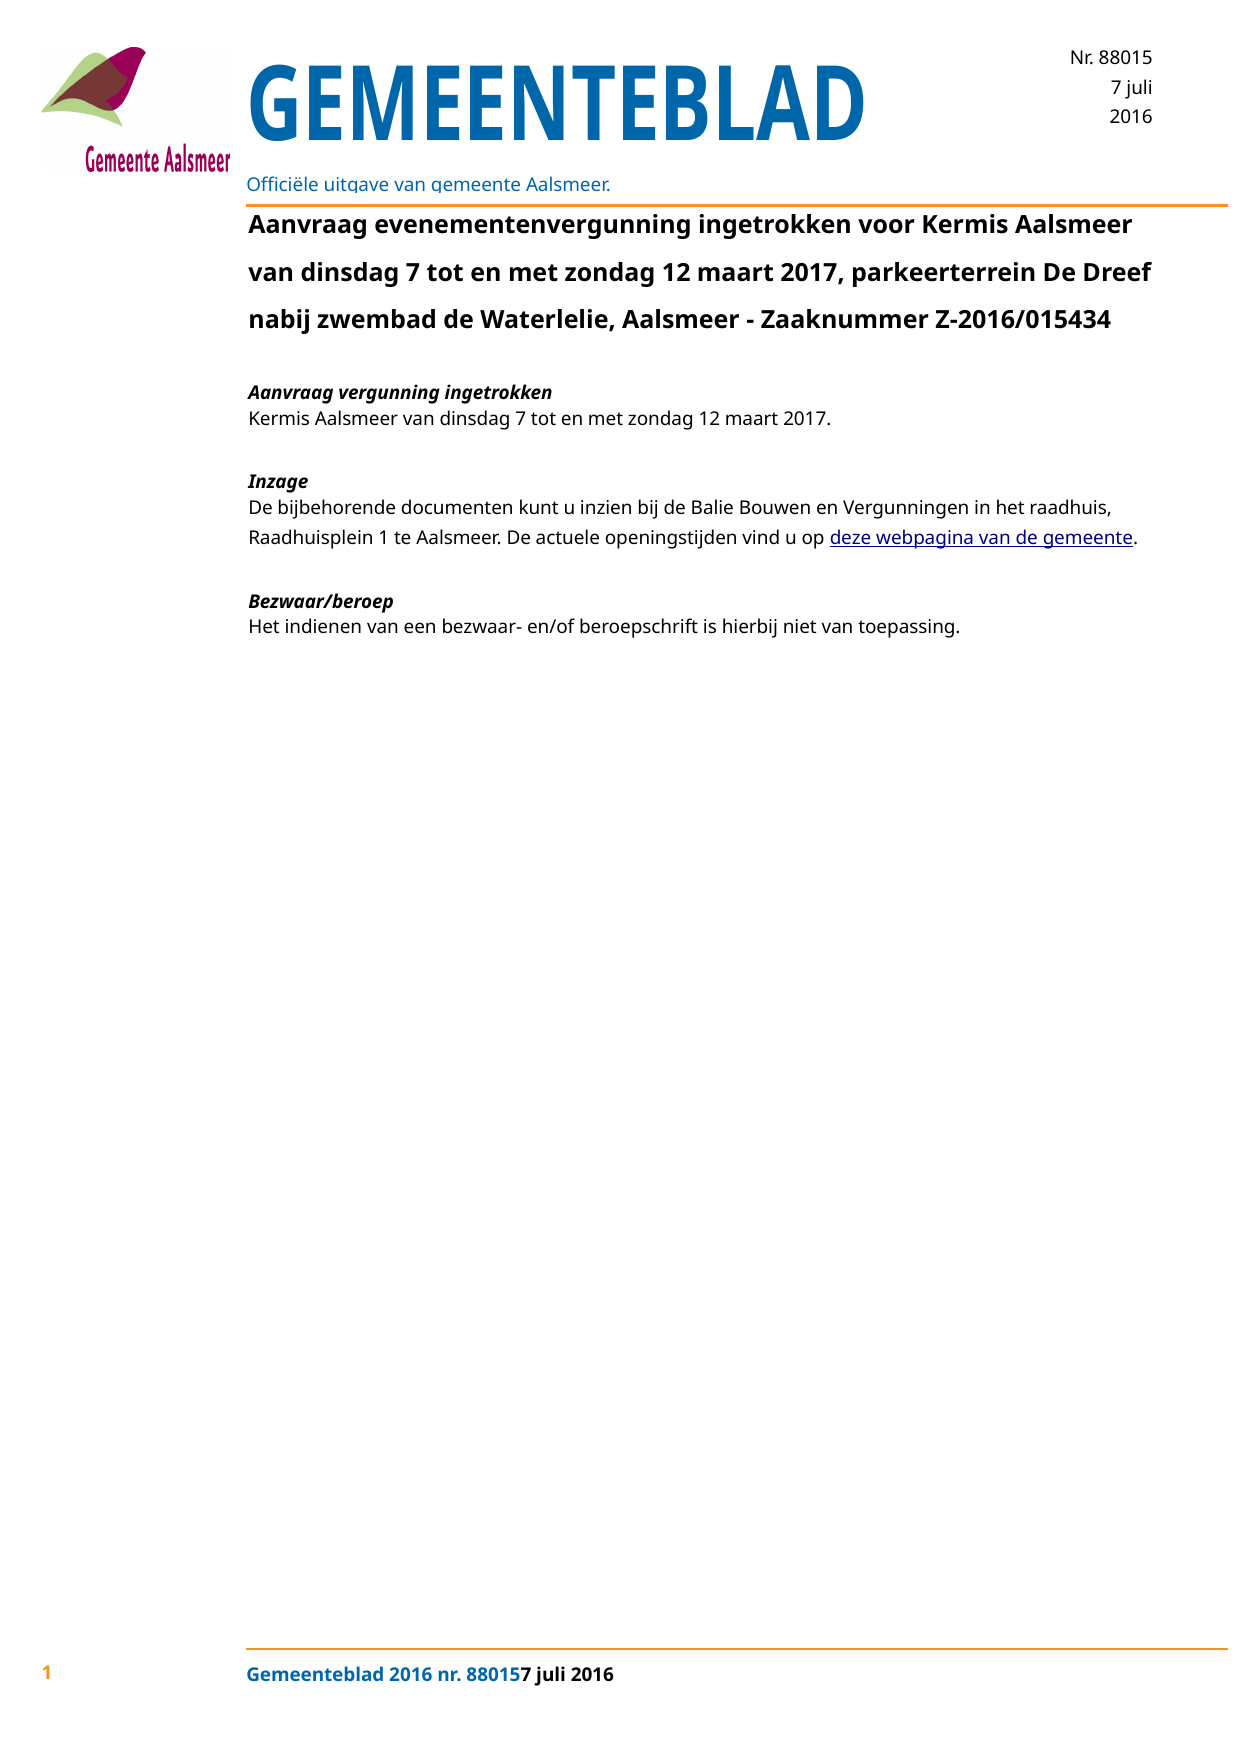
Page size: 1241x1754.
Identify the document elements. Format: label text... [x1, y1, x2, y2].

text Aanvraag evenementenvergunning ingetrokken voor Kermis Aalsmeer van dinsdag 7 tot en met zondag 12 maart 2017, parkeerterrein De Dreef nabij zwembad de Waterlelie, Aalsmeer - Zaaknummer Z-2016/015434 [248, 207, 1152, 336]
text Bezwaar/beroep [248, 588, 1152, 614]
text Kermis Aalsmeer van dinsdag 7 tot en met zondag 12 maart 2017. [248, 405, 1152, 431]
text De bijbehorende documenten kunt u inzien bij de Balie Bouwen en Vergunningen in het raadhuis, Raadhuisplein 1 te Aalsmeer. De actuele openingstijden vind u op deze webpagina van de gemeente. [248, 494, 1152, 550]
picture [41, 47, 231, 172]
text Het indienen van een bezwaar- en/of beroepschrift is hierbij niet van toepassing. [248, 614, 1152, 639]
text Aanvraag vergunning ingetrokken [248, 379, 1152, 405]
text Inzage [248, 469, 1152, 494]
